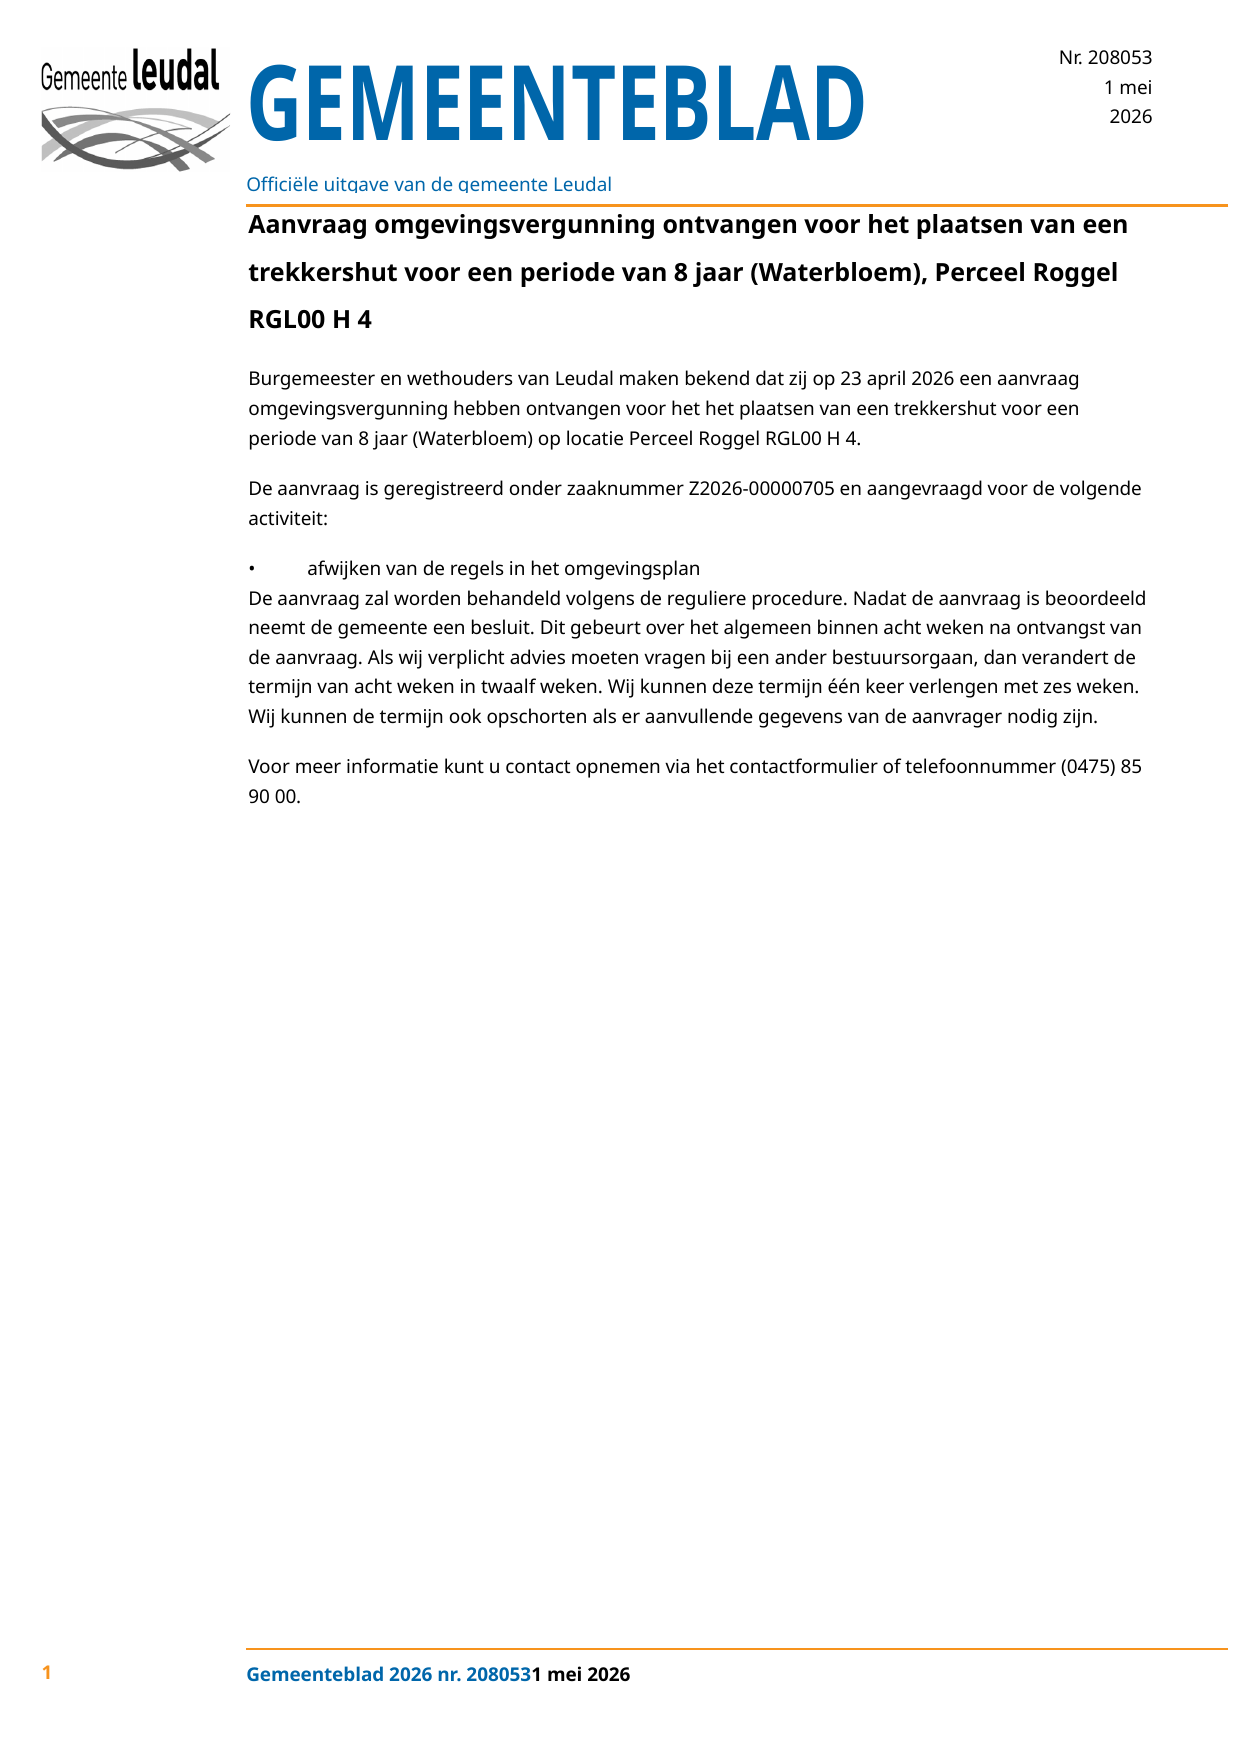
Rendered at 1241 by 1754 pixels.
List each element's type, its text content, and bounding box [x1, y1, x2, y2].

text De aanvraag is geregistreerd onder zaaknummer Z2026-00000705 en aangevraagd voor de volgende activiteit: [248, 475, 1152, 530]
text Voor meer informatie kunt u contact opnemen via het contactformulier of telefoonnummer (0475) 85 90 00. [248, 753, 1152, 809]
picture [41, 47, 231, 172]
text Burgemeester en wethouders van Leudal maken bekend dat zij op 23 april 2026 een aanvraag omgevingsvergunning hebben ontvangen voor het het plaatsen van een trekkershut voor een periode van 8 jaar (Waterbloem) op locatie Perceel Roggel RGL00 H 4. [248, 366, 1152, 450]
text De aanvraag zal worden behandeld volgens de reguliere procedure. Nadat de aanvraag is beoordeeld neemt de gemeente een besluit. Dit gebeurt over het algemeen binnen acht weken na ontvangst van de aanvraag. Als wij verplicht advies moeten vragen bij een ander bestuursorgaan, dan verandert de termijn van acht weken in twaalf weken. Wij kunnen deze termijn één keer verlengen met zes weken. Wij kunnen de termijn ook opschorten als er aanvullende gegevens van de aanvrager nodig zijn. [248, 585, 1152, 729]
text Aanvraag omgevingsvergunning ontvangen voor het plaatsen van een trekkershut voor een periode van 8 jaar (Waterbloem), Perceel Roggel RGL00 H 4 [248, 207, 1152, 336]
list afwijken van de regels in het omgevingsplan [248, 555, 1152, 581]
